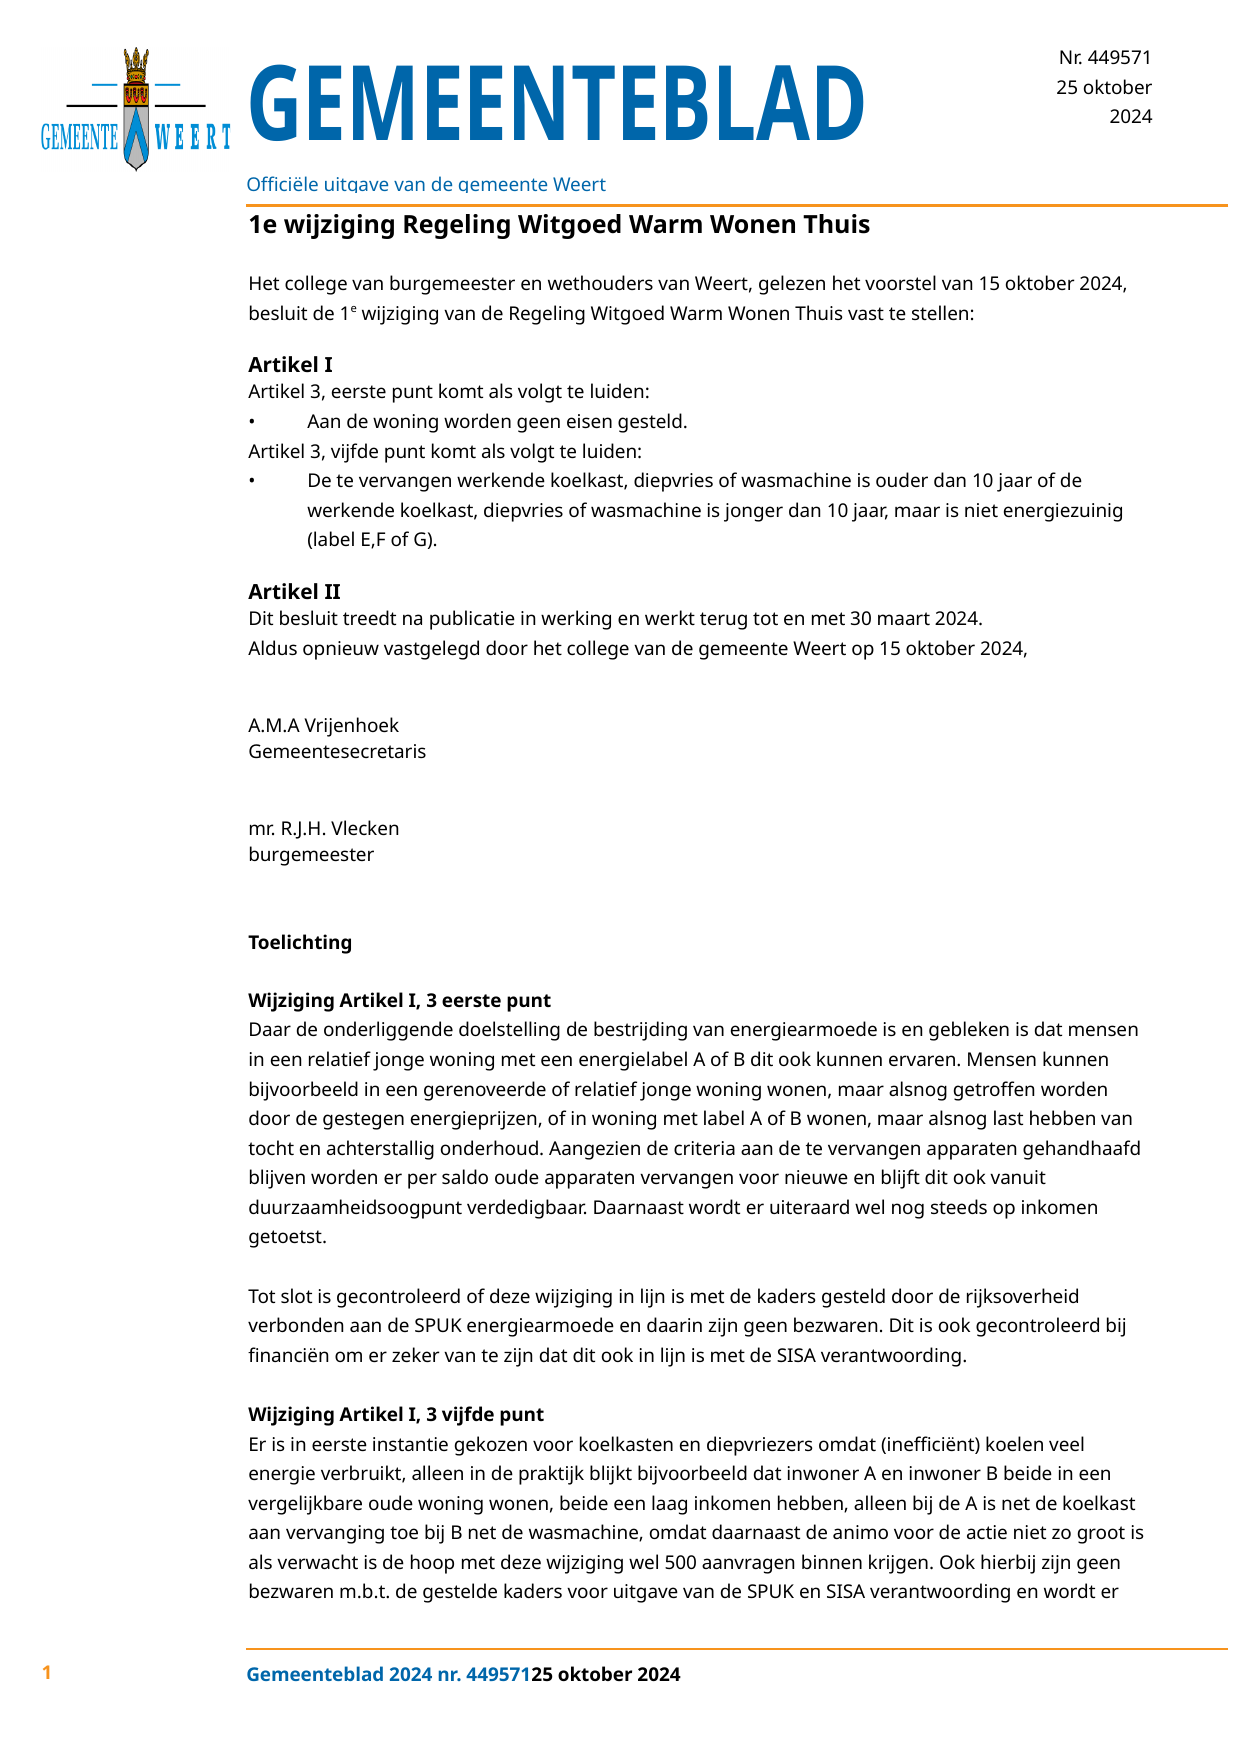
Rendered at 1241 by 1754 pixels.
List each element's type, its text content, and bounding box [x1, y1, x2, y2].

text Artikel 3, eerste punt komt als volgt te luiden: [248, 379, 1152, 404]
text Er is in eerste instantie gekozen voor koelkasten en diepvriezers omdat (inefficiënt) koelen veel energie verbruikt, alleen in de praktijk blijkt bijvoorbeeld dat inwoner A en inwoner B beide in een vergelijkbare oude woning wonen, beide een laag inkomen hebben, alleen bij de A is net de koelkast aan vervanging toe bij B net de wasmachine, omdat daarnaast de animo voor de actie niet zo groot is als verwacht is de hoop met deze wijziging wel 500 aanvragen binnen krijgen. Ook hierbij zijn geen bezwaren m.b.t. de gestelde kaders voor uitgave van de SPUK en SISA verantwoording en wordt er [248, 1431, 1152, 1604]
text mr. R.J.H. Vlecken [248, 815, 1152, 841]
text Dit besluit treedt na publicatie in werking en werkt terug tot en met 30 maart 2024. [248, 606, 1152, 631]
list Aan de woning worden geen eisen gesteld. [248, 408, 1152, 434]
picture [41, 47, 231, 172]
text Wijziging Artikel I, 3 eerste punt [248, 987, 1152, 1013]
text Artikel 3, vijfde punt komt als volgt te luiden: [248, 438, 1152, 464]
text Artikel I [248, 350, 1152, 379]
text Artikel II [248, 577, 1152, 606]
text burgemeester [248, 841, 1152, 867]
text Toelichting [248, 918, 1152, 958]
text Aldus opnieuw vastgelegd door het college van de gemeente Weert op 15 oktober 2024, [248, 635, 1152, 661]
text Daar de onderliggende doelstelling de bestrijding van energiearmoede is en gebleken is dat mensen in een relatief jonge woning met een energielabel A of B dit ook kunnen ervaren. Mensen kunnen bijvoorbeeld in een gerenoveerde of relatief jonge woning wonen, maar alsnog getroffen worden door de gestegen energieprijzen, of in woning met label A of B wonen, maar alsnog last hebben van tocht en achterstallig onderhoud. Aangezien de criteria aan de te vervangen apparaten gehandhaafd blijven worden er per saldo oude apparaten vervangen voor nieuwe en blijft dit ook vanuit duurzaamheidsoogpunt verdedigbaar. Daarnaast wordt er uiteraard wel nog steeds op inkomen getoetst. [248, 1017, 1152, 1249]
text Tot slot is gecontroleerd of deze wijziging in lijn is met de kaders gesteld door de rijksoverheid verbonden aan de SPUK energiearmoede en daarin zijn geen bezwaren. Dit is ook gecontroleerd bij financiën om er zeker van te zijn dat dit ook in lijn is met de SISA verantwoording. [248, 1283, 1152, 1368]
text 1e wijziging Regeling Witgoed Warm Wonen Thuis [248, 207, 1152, 241]
text Het college van burgemeester en wethouders van Weert, gelezen het voorstel van 15 oktober 2024, besluit de 1e wijziging van de Regeling Witgoed Warm Wonen Thuis vast te stellen: [248, 270, 1152, 326]
text Gemeentesecretaris [248, 738, 1152, 764]
list De te vervangen werkende koelkast, diepvries of wasmachine is ouder dan 10 jaar of de werkende koelkast, diepvries of wasmachine is jonger dan 10 jaar, maar is niet energiezuinig (label E,F of G). [248, 467, 1152, 552]
text A.M.A Vrijenhoek [248, 712, 1152, 738]
text Wijziging Artikel I, 3 vijfde punt [248, 1401, 1152, 1427]
